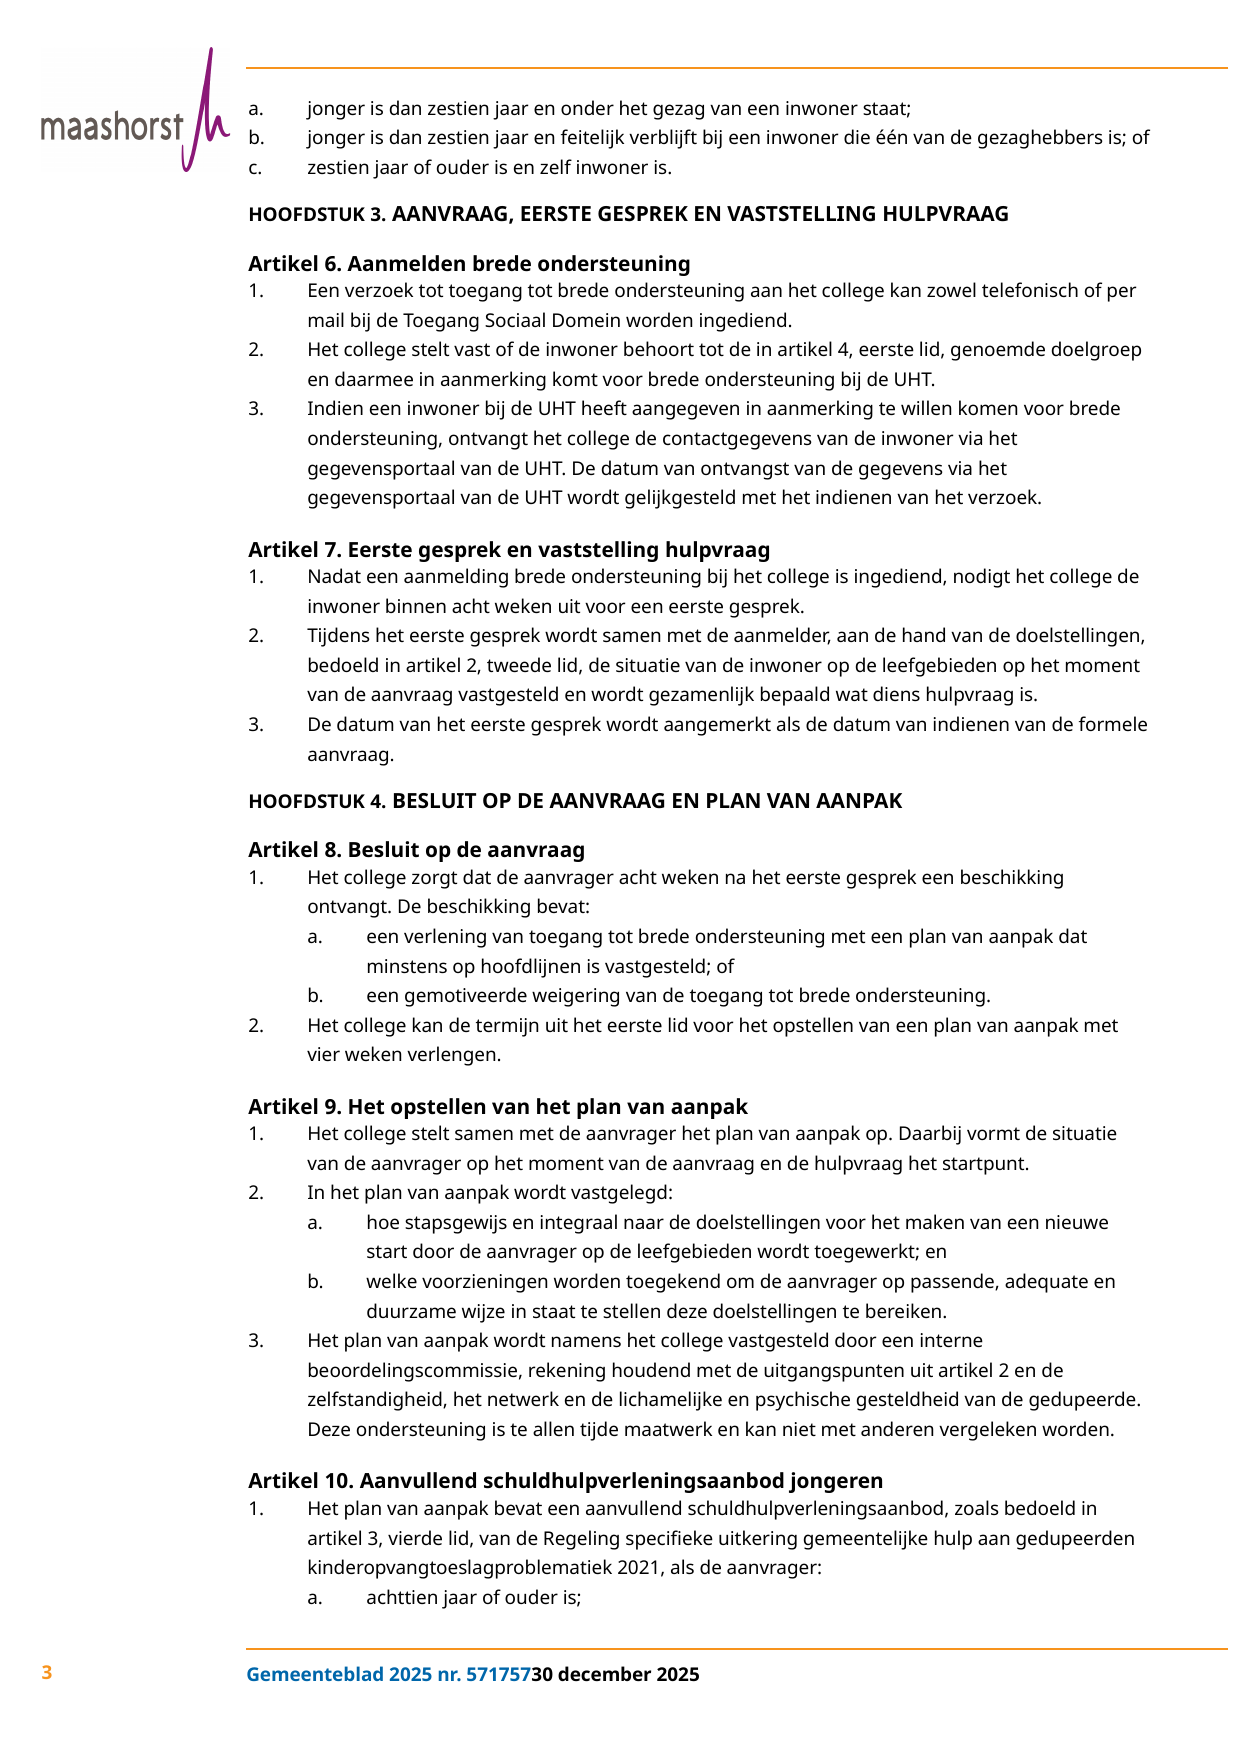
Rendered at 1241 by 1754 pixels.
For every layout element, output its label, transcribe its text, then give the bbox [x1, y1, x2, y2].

list Het plan van aanpak bevat een aanvullend schuldhulpverleningsaanbod, zoals bedoeld in artikel 3, vierde lid, van de Regeling specifieke uitkering gemeentelijke hulp aan gedupeerden kinderopvangtoeslagproblematiek 2021, als de aanvrager: [248, 1495, 1152, 1580]
list een verlening van toegang tot brede ondersteuning met een plan van aanpak dat minstens op hoofdlijnen is vastgesteld; of [307, 923, 1152, 978]
text Artikel 8. Besluit op de aanvraag [248, 836, 1152, 864]
list jonger is dan zestien jaar en feitelijk verblijft bij een inwoner die één van de gezaghebbers is; of [248, 124, 1152, 150]
list een gemotiveerde weigering van de toegang tot brede ondersteuning. [307, 982, 1152, 1008]
list Nadat een aanmelding brede ondersteuning bij het college is ingediend, nodigt het college de inwoner binnen acht weken uit voor een eerste gesprek. [248, 563, 1152, 618]
list achttien jaar of ouder is; [307, 1584, 1152, 1609]
list welke voorzieningen worden toegekend om de aanvrager op passende, adequate en duurzame wijze in staat te stellen deze doelstellingen te bereiken. [307, 1268, 1152, 1324]
list zestien jaar of ouder is en zelf inwoner is. [248, 154, 1152, 180]
list hoe stapsgewijs en integraal naar de doelstellingen voor het maken van een nieuwe start door de aanvrager op de leefgebieden wordt toegewerkt; en [307, 1209, 1152, 1264]
list Het college stelt vast of de inwoner behoort tot de in artikel 4, eerste lid, genoemde doelgroep en daarmee in aanmerking komt voor brede ondersteuning bij de UHT. [248, 336, 1152, 392]
list Het college stelt samen met de aanvrager het plan van aanpak op. Daarbij vormt de situatie van de aanvrager op het moment van de aanvraag en de hulpvraag het startpunt. [248, 1120, 1152, 1176]
text HOOFDSTUK 3. AANVRAAG, EERSTE GESPREK EN VASTSTELLING HULPVRAAG [248, 199, 1152, 228]
list Indien een inwoner bij de UHT heeft aangegeven in aanmerking te willen komen voor brede ondersteuning, ontvangt het college de contactgegevens van de inwoner via het gegevensportaal van de UHT. De datum van ontvangst van de gegevens via het gegevensportaal van de UHT wordt gelijkgesteld met het indienen van het verzoek. [248, 396, 1152, 510]
list Een verzoek tot toegang tot brede ondersteuning aan het college kan zowel telefonisch of per mail bij de Toegang Sociaal Domein worden ingediend. [248, 277, 1152, 333]
text Artikel 9. Het opstellen van het plan van aanpak [248, 1092, 1152, 1120]
list Het college kan de termijn uit het eerste lid voor het opstellen van een plan van aanpak met vier weken verlengen. [248, 1012, 1152, 1067]
list jonger is dan zestien jaar en onder het gezag van een inwoner staat; [248, 95, 1152, 121]
list Het plan van aanpak wordt namens het college vastgesteld door een interne beoordelingscommissie, rekening houdend met de uitgangspunten uit artikel 2 en de zelfstandigheid, het netwerk en de lichamelijke en psychische gesteldheid van de gedupeerde. Deze ondersteuning is te allen tijde maatwerk en kan niet met anderen vergeleken worden. [248, 1327, 1152, 1442]
text Artikel 7. Eerste gesprek en vaststelling hulpvraag [248, 535, 1152, 563]
picture [41, 47, 231, 172]
list Het college zorgt dat de aanvrager acht weken na het eerste gesprek een beschikking ontvangt. De beschikking bevat: [248, 864, 1152, 919]
list De datum van het eerste gesprek wordt aangemerkt als de datum van indienen van de formele aanvraag. [248, 711, 1152, 766]
list Tijdens het eerste gesprek wordt samen met de aanmelder, aan de hand van de doelstellingen, bedoeld in artikel 2, tweede lid, de situatie van de inwoner op de leefgebieden op het moment van de aanvraag vastgesteld en wordt gezamenlijk bepaald wat diens hulpvraag is. [248, 622, 1152, 707]
text Artikel 6. Aanmelden brede ondersteuning [248, 249, 1152, 277]
text Artikel 10. Aanvullend schuldhulpverleningsaanbod jongeren [248, 1467, 1152, 1495]
text HOOFDSTUK 4. BESLUIT OP DE AANVRAAG EN PLAN VAN AANPAK [248, 786, 1152, 815]
list In het plan van aanpak wordt vastgelegd: [248, 1179, 1152, 1205]
